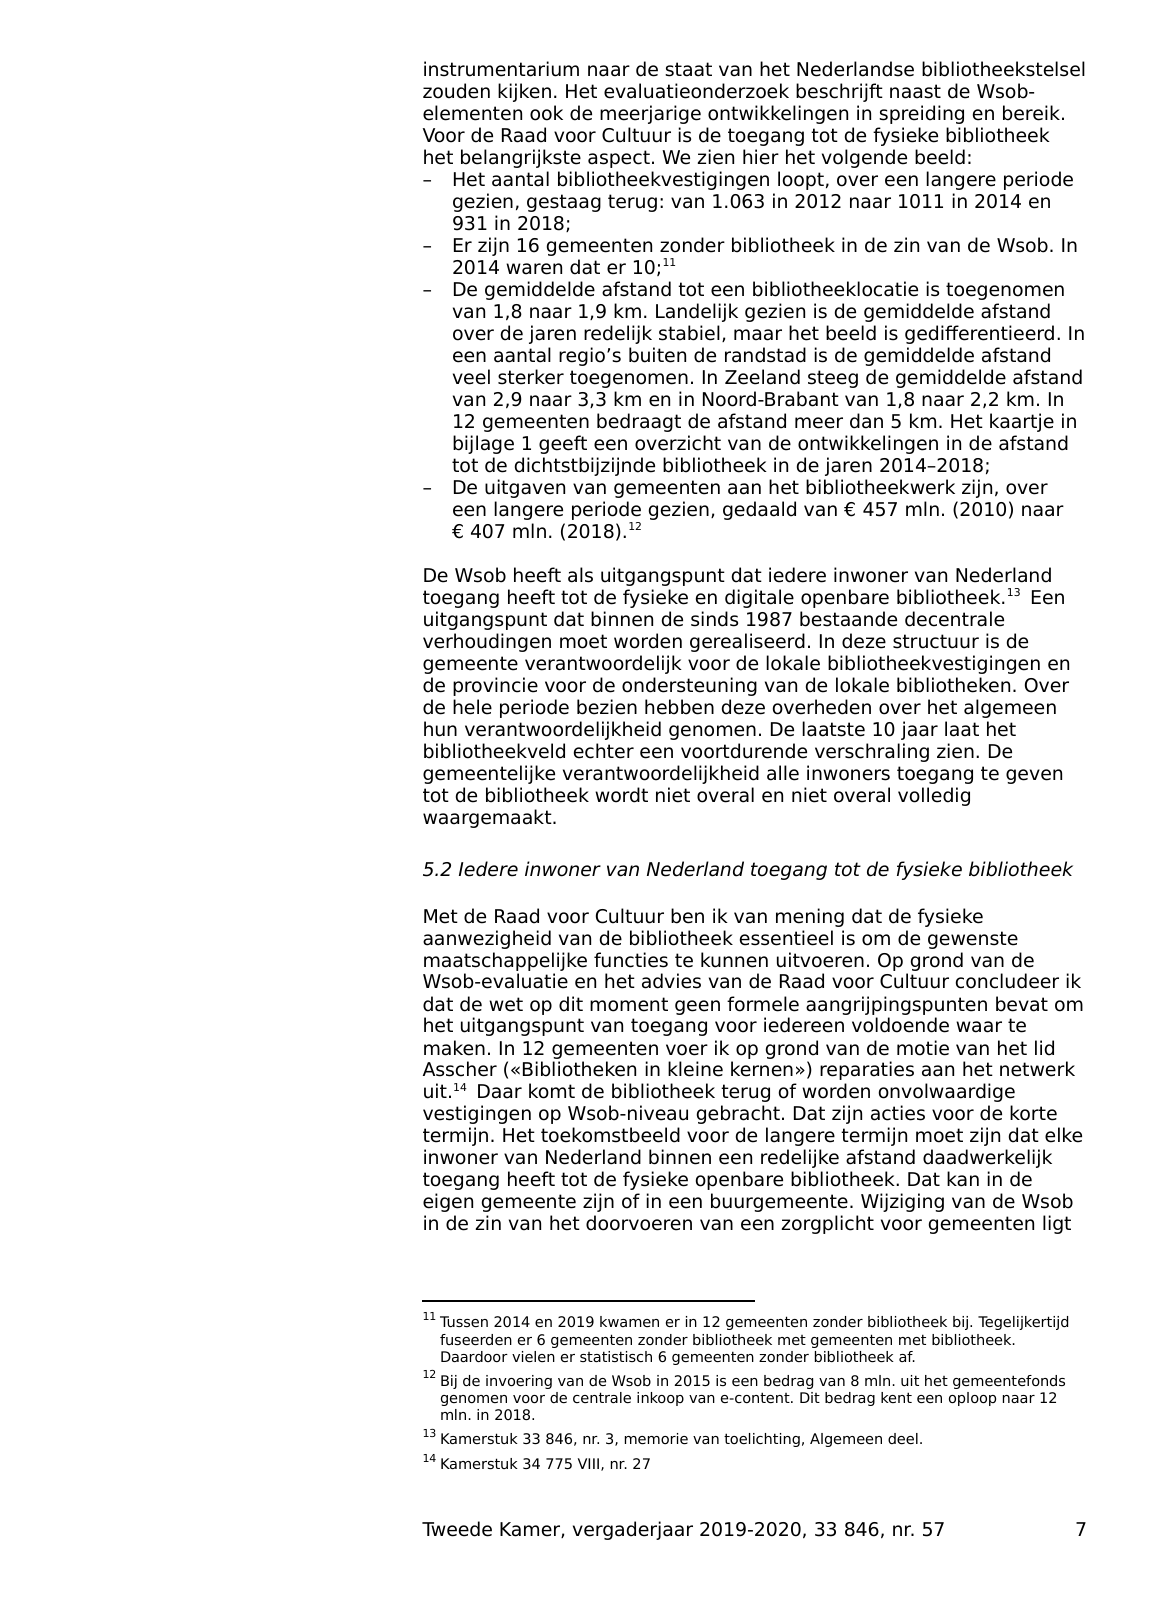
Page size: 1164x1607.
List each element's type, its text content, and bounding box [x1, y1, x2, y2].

text Kamerstuk 33 846, nr. 3, memorie van toelichting, Algemeen deel. [422, 1427, 1087, 1449]
subtitle 5.2 Iedere inwoner van Nederland toegang tot de fysieke bibliotheek [422, 858, 1087, 881]
text Tussen 2014 en 2019 kwamen er in 12 gemeenten zonder bibliotheek bij. Tegelijkertijd fuseerden er 6 gemeenten zonder bibliotheek met gemeenten met bibliotheek. Daardoor vielen er statistisch 6 gemeenten zonder bibliotheek af. [422, 1310, 1087, 1366]
text Bij de invoering van de Wsob in 2015 is een bedrag van 8 mln. uit het gemeentefonds genomen voor de centrale inkoop van e-content. Dit bedrag kent een oploop naar 12 mln. in 2018. [422, 1368, 1087, 1424]
text – Het aantal bibliotheekvestigingen loopt, over een langere periode gezien, gestaag terug: van 1.063 in 2012 naar 1011 in 2014 en 931 in 2018; [422, 169, 1087, 235]
text Kamerstuk 34 775 VIII, nr. 27 [422, 1452, 1087, 1474]
text – Er zijn 16 gemeenten zonder bibliotheek in de zin van de Wsob. In 2014 waren dat er 10; [422, 235, 1087, 279]
text – De gemiddelde afstand tot een bibliotheeklocatie is toegenomen van 1,8 naar 1,9 km. Landelijk gezien is de gemiddelde afstand over de jaren redelijk stabiel, maar het beeld is gedifferentieerd. In een aantal regio’s buiten de randstad is de gemiddelde afstand veel sterker toegenomen. In Zeeland steeg de gemiddelde afstand van 2,9 naar 3,3 km en in Noord-Brabant van 1,8 naar 2,2 km. In 12 gemeenten bedraagt de afstand meer dan 5 km. Het kaartje in bijlage 1 geeft een overzicht van de ontwikkelingen in de afstand tot de dichtstbijzijnde bibliotheek in de jaren 2014–2018; [422, 279, 1087, 477]
text instrumentarium naar de staat van het Nederlandse bibliotheekstelsel zouden kijken. Het evaluatieonderzoek beschrijft naast de Wsob-elementen ook de meerjarige ontwikkelingen in spreiding en bereik. Voor de Raad voor Cultuur is de toegang tot de fysieke bibliotheek het belangrijkste aspect. We zien hier het volgende beeld: [422, 59, 1087, 169]
text De Wsob heeft als uitgangspunt dat iedere inwoner van Nederland toegang heeft tot de fysieke en digitale openbare bibliotheek. Een uitgangspunt dat binnen de sinds 1987 bestaande decentrale verhoudingen moet worden gerealiseerd. In deze structuur is de gemeente verantwoordelijk voor de lokale bibliotheekvestigingen en de provincie voor de ondersteuning van de lokale bibliotheken. Over de hele periode bezien hebben deze overheden over het algemeen hun verantwoordelijkheid genomen. De laatste 10 jaar laat het bibliotheekveld echter een voortdurende verschraling zien. De gemeentelijke verantwoordelijkheid alle inwoners toegang te geven tot de bibliotheek wordt niet overal en niet overal volledig waargemaakt. [422, 565, 1087, 828]
text – De uitgaven van gemeenten aan het bibliotheekwerk zijn, over een langere periode gezien, gedaald van € 457 mln. (2010) naar € 407 mln. (2018). [422, 477, 1087, 543]
text Met de Raad voor Cultuur ben ik van mening dat de fysieke aanwezigheid van de bibliotheek essentieel is om de gewenste maatschappelijke functies te kunnen uitvoeren. Op grond van de Wsob-evaluatie en het advies van de Raad voor Cultuur concludeer ik dat de wet op dit moment geen formele aangrijpingspunten bevat om het uitgangspunt van toegang voor iedereen voldoende waar te maken. In 12 gemeenten voer ik op grond van de motie van het lid Asscher («Bibliotheken in kleine kernen») reparaties aan het netwerk uit. Daar komt de bibliotheek terug of worden onvolwaardige vestigingen op Wsob-niveau gebracht. Dat zijn acties voor de korte termijn. Het toekomstbeeld voor de langere termijn moet zijn dat elke inwoner van Nederland binnen een redelijke afstand daadwerkelijk toegang heeft tot de fysieke openbare bibliotheek. Dat kan in de eigen gemeente zijn of in een buurgemeente. Wijziging van de Wsob in de zin van het doorvoeren van een zorgplicht voor gemeenten ligt [422, 906, 1087, 1235]
